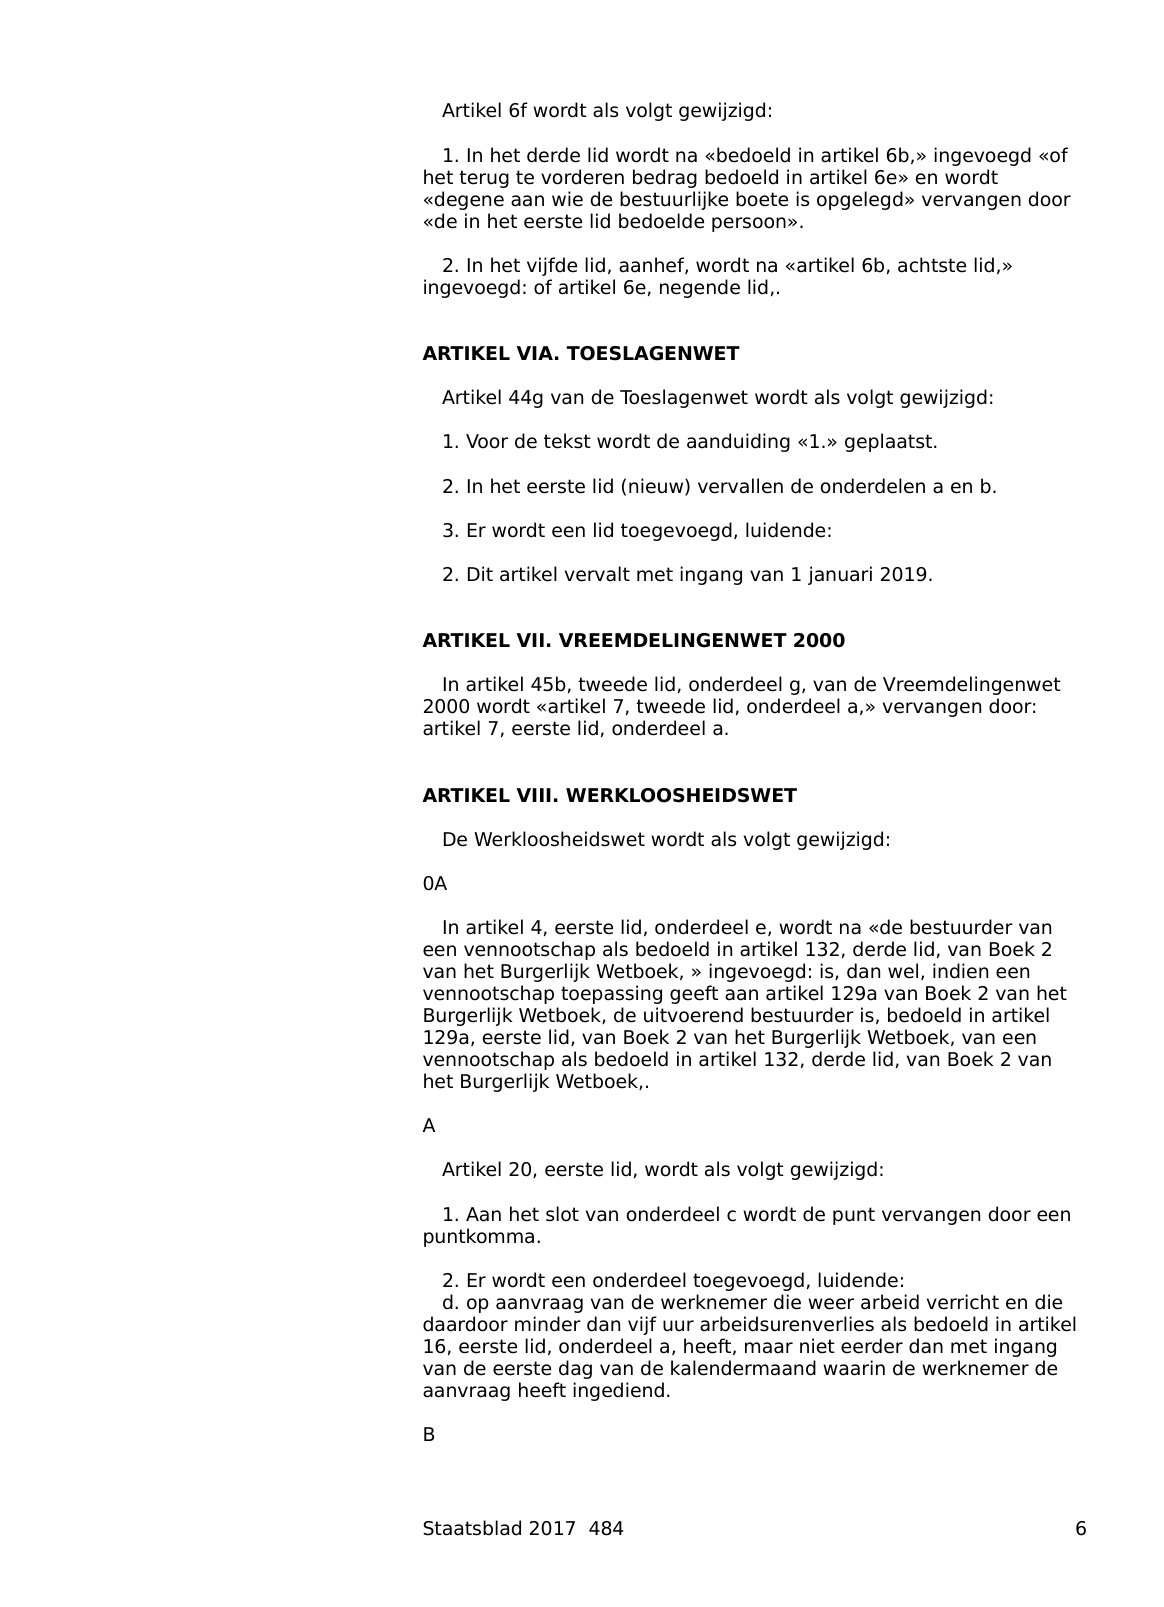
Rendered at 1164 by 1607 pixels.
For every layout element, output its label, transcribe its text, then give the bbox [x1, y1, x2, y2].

text Artikel 20, eerste lid, wordt als volgt gewijzigd: [422, 1159, 1087, 1181]
text Artikel 6f wordt als volgt gewijzigd: [422, 100, 1087, 122]
text De Werkloosheidswet wordt als volgt gewijzigd: [422, 829, 1087, 851]
text Artikel 44g van de Toeslagenwet wordt als volgt gewijzigd: [422, 387, 1087, 409]
text d. op aanvraag van de werknemer die weer arbeid verricht en die daardoor minder dan vijf uur arbeidsurenverlies als bedoeld in artikel 16, eerste lid, onderdeel a, heeft, maar niet eerder dan met ingang van de eerste dag van de kalendermaand waarin de werknemer de aanvraag heeft ingediend. [422, 1292, 1087, 1402]
text 2. Er wordt een onderdeel toegevoegd, luidende: [422, 1270, 1087, 1292]
text 2. Dit artikel vervalt met ingang van 1 januari 2019. [422, 564, 1087, 586]
subtitle ARTIKEL VIA. TOESLAGENWET [422, 343, 1087, 365]
text 2. In het vijfde lid, aanhef, wordt na «artikel 6b, achtste lid,» ingevoegd: of artikel 6e, negende lid,. [422, 255, 1087, 299]
text B [422, 1424, 1087, 1446]
text 1. Aan het slot van onderdeel c wordt de punt vervangen door een puntkomma. [422, 1203, 1087, 1247]
text A [422, 1115, 1087, 1137]
subtitle ARTIKEL VIII. WERKLOOSHEIDSWET [422, 785, 1087, 807]
text In artikel 4, eerste lid, onderdeel e, wordt na «de bestuurder van een vennootschap als bedoeld in artikel 132, derde lid, van Boek 2 van het Burgerlijk Wetboek, » ingevoegd: is, dan wel, indien een vennootschap toepassing geeft aan artikel 129a van Boek 2 van het Burgerlijk Wetboek, de uitvoerend bestuurder is, bedoeld in artikel 129a, eerste lid, van Boek 2 van het Burgerlijk Wetboek, van een vennootschap als bedoeld in artikel 132, derde lid, van Boek 2 van het Burgerlijk Wetboek,. [422, 917, 1087, 1093]
text 0A [422, 873, 1087, 895]
subtitle ARTIKEL VII. VREEMDELINGENWET 2000 [422, 630, 1087, 652]
text In artikel 45b, tweede lid, onderdeel g, van de Vreemdelingenwet 2000 wordt «artikel 7, tweede lid, onderdeel a,» vervangen door: artikel 7, eerste lid, onderdeel a. [422, 674, 1087, 740]
text 1. Voor de tekst wordt de aanduiding «1.» geplaatst. [422, 431, 1087, 453]
text 2. In het eerste lid (nieuw) vervallen de onderdelen a en b. [422, 476, 1087, 497]
text 3. Er wordt een lid toegevoegd, luidende: [422, 520, 1087, 542]
text 1. In het derde lid wordt na «bedoeld in artikel 6b,» ingevoegd «of het terug te vorderen bedrag bedoeld in artikel 6e» en wordt «degene aan wie de bestuurlijke boete is opgelegd» vervangen door «de in het eerste lid bedoelde persoon». [422, 144, 1087, 232]
